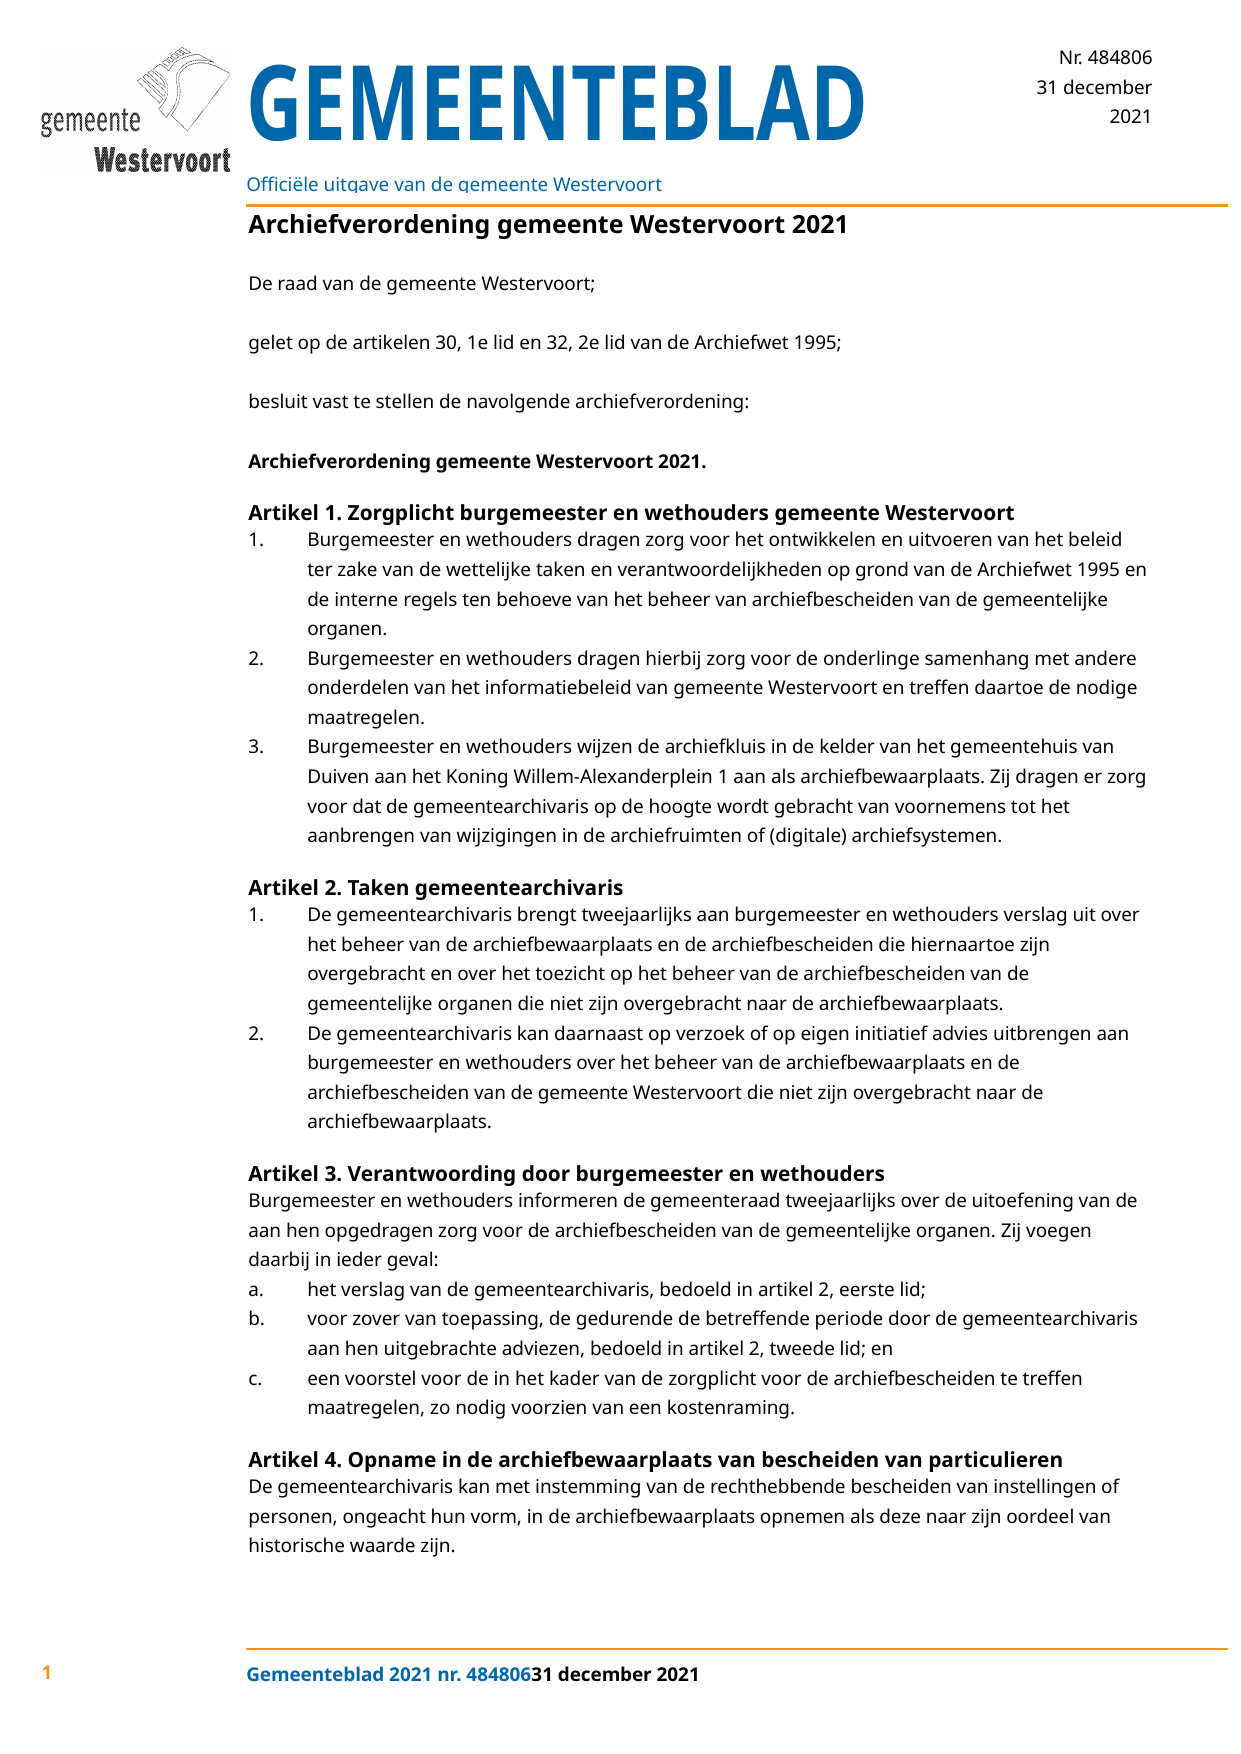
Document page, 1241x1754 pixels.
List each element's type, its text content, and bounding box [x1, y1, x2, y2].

list voor zover van toepassing, de gedurende de betreffende periode door de gemeentearchivaris aan hen uitgebrachte adviezen, bedoeld in artikel 2, tweede lid; en [248, 1306, 1152, 1361]
list De gemeentearchivaris brengt tweejaarlijks aan burgemeester en wethouders verslag uit over het beheer van de archiefbewaarplaats en de archiefbescheiden die hiernaartoe zijn overgebracht en over het toezicht op het beheer van de archiefbescheiden van de gemeentelijke organen die niet zijn overgebracht naar de archiefbewaarplaats. [248, 901, 1152, 1016]
list Burgemeester en wethouders dragen hierbij zorg voor de onderlinge samenhang met andere onderdelen van het informatiebeleid van gemeente Westervoort en treffen daartoe de nodige maatregelen. [248, 645, 1152, 730]
list Burgemeester en wethouders dragen zorg voor het ontwikkelen en uitvoeren van het beleid ter zake van de wettelijke taken en verantwoordelijkheden op grond van de Archiefwet 1995 en de interne regels ten behoeve van het beheer van archiefbescheiden van de gemeentelijke organen. [248, 527, 1152, 641]
list het verslag van de gemeentearchivaris, bedoeld in artikel 2, eerste lid; [248, 1276, 1152, 1302]
text Archiefverordening gemeente Westervoort 2021. [248, 448, 1152, 473]
text Archiefverordening gemeente Westervoort 2021 [248, 207, 1152, 241]
list een voorstel voor de in het kader van de zorgplicht voor de archiefbescheiden te treffen maatregelen, zo nodig voorzien van een kostenraming. [248, 1365, 1152, 1420]
text Artikel 2. Taken gemeentearchivaris [248, 873, 1152, 901]
text De raad van de gemeente Westervoort; [248, 270, 1152, 296]
text gelet op de artikelen 30, 1e lid en 32, 2e lid van de Archiefwet 1995; [248, 329, 1152, 355]
text besluit vast te stellen de navolgende archiefverordening: [248, 389, 1152, 414]
list De gemeentearchivaris kan daarnaast op verzoek of op eigen initiatief advies uitbrengen aan burgemeester en wethouders over het beheer van de archiefbewaarplaats en de archiefbescheiden van de gemeente Westervoort die niet zijn overgebracht naar de archiefbewaarplaats. [248, 1020, 1152, 1134]
text De gemeentearchivaris kan met instemming van de rechthebbende bescheiden van instellingen of personen, ongeacht hun vorm, in de archiefbewaarplaats opnemen als deze naar zijn oordeel van historische waarde zijn. [248, 1473, 1152, 1558]
picture [41, 47, 231, 172]
list Burgemeester en wethouders wijzen de archiefkluis in de kelder van het gemeentehuis van Duiven aan het Koning Willem-Alexanderplein 1 aan als archiefbewaarplaats. Zij dragen er zorg voor dat de gemeentearchivaris op de hoogte wordt gebracht van voornemens tot het aanbrengen van wijzigingen in de archiefruimten of (digitale) archiefsystemen. [248, 734, 1152, 848]
text Artikel 1. Zorgplicht burgemeester en wethouders gemeente Westervoort [248, 498, 1152, 527]
text Artikel 4. Opname in de archiefbewaarplaats van bescheiden van particulieren [248, 1445, 1152, 1473]
text Artikel 3. Verantwoording door burgemeester en wethouders [248, 1159, 1152, 1187]
text Burgemeester en wethouders informeren de gemeenteraad tweejaarlijks over de uitoefening van de aan hen opgedragen zorg voor de archiefbescheiden van de gemeentelijke organen. Zij voegen daarbij in ieder geval: [248, 1187, 1152, 1272]
